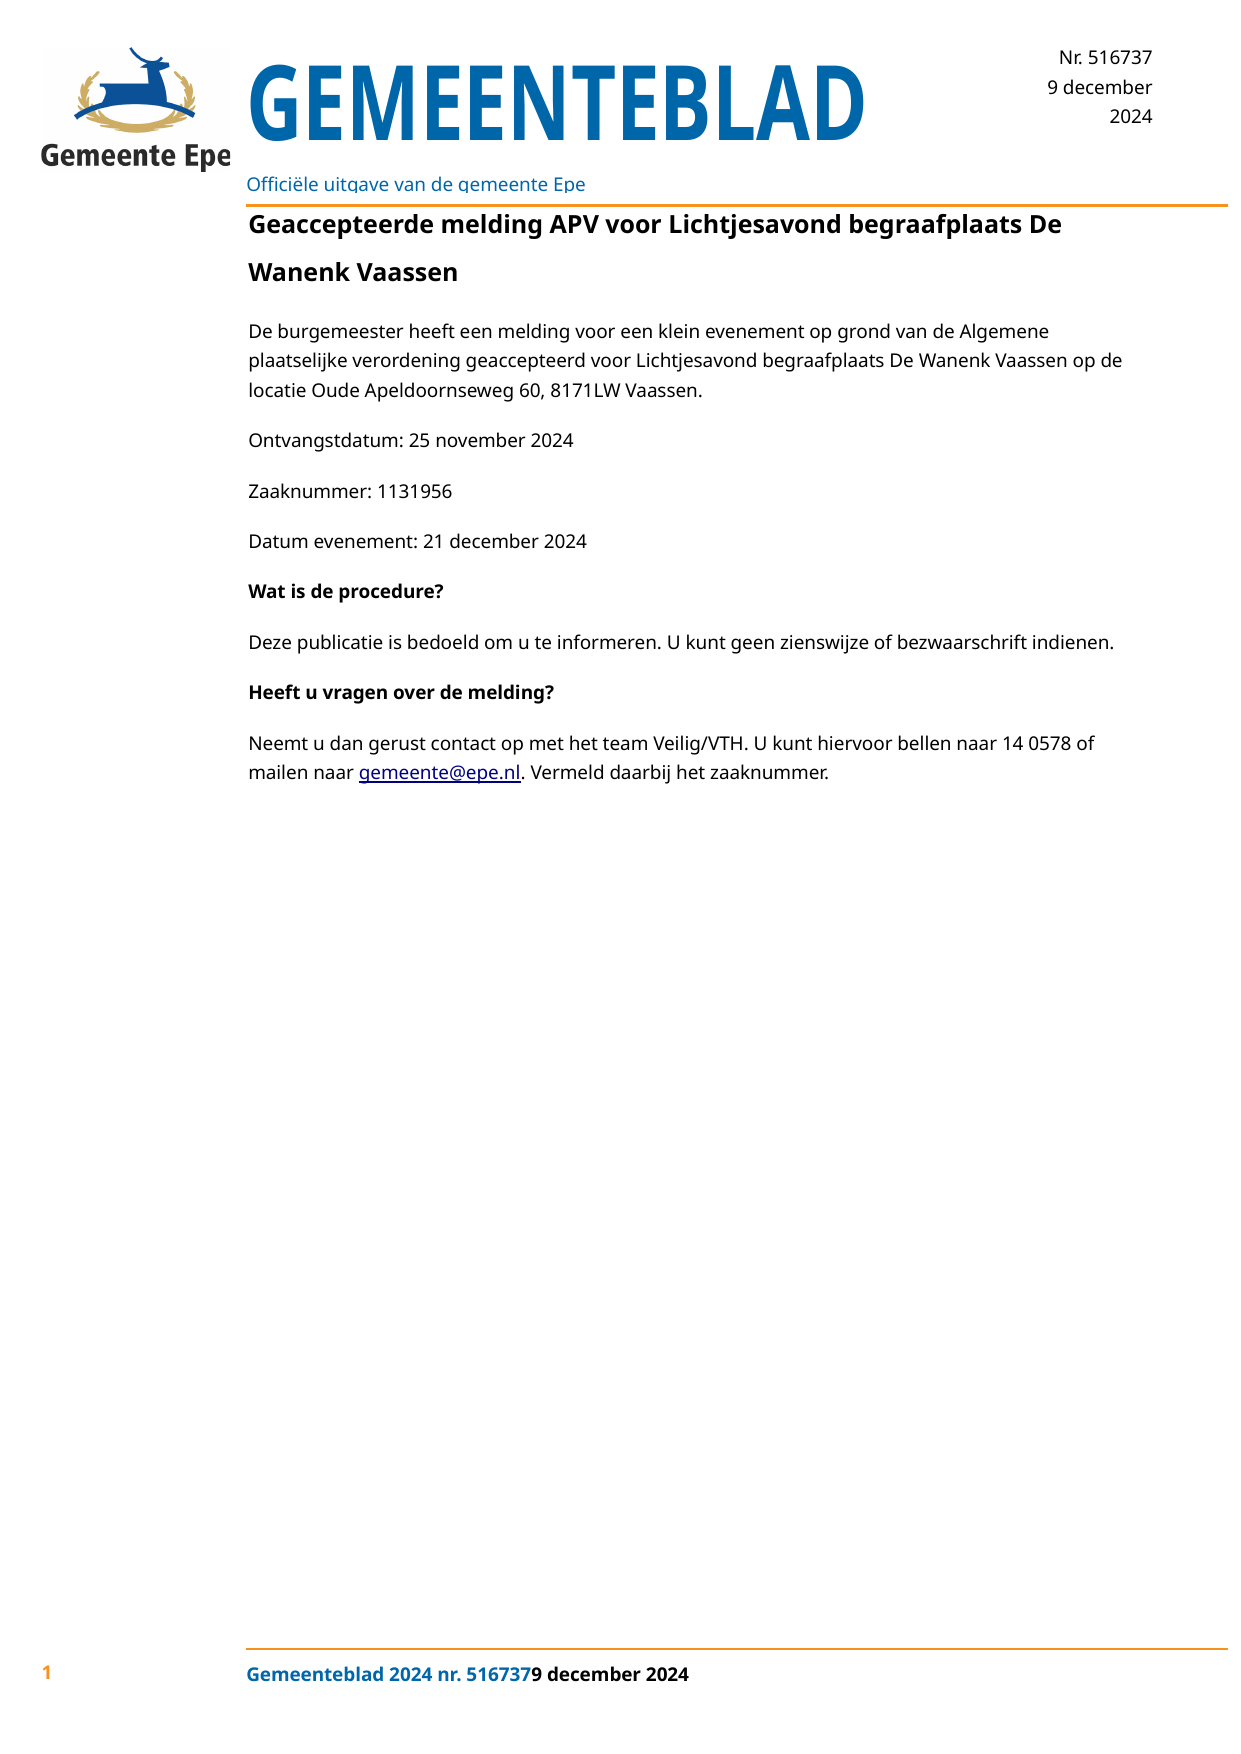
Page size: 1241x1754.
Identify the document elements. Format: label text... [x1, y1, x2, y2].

picture [41, 47, 231, 172]
text De burgemeester heeft een melding voor een klein evenement op grond van de Algemene plaatselijke verordening geaccepteerd voor Lichtjesavond begraafplaats De Wanenk Vaassen op de locatie Oude Apeldoornseweg 60, 8171LW Vaassen. [248, 318, 1152, 403]
text Wat is de procedure? [248, 579, 1152, 604]
text Deze publicatie is bedoeld om u te informeren. U kunt geen zienswijze of bezwaarschrift indienen. [248, 629, 1152, 655]
text Ontvangstdatum: 25 november 2024 [248, 427, 1152, 453]
text Datum evenement: 21 december 2024 [248, 528, 1152, 554]
text Geaccepteerde melding APV voor Lichtjesavond begraafplaats De Wanenk Vaassen [248, 207, 1152, 288]
text Heeft u vragen over de melding? [248, 679, 1152, 705]
text Zaaknummer: 1131956 [248, 478, 1152, 504]
text Neemt u dan gerust contact op met het team Veilig/VTH. U kunt hiervoor bellen naar 14 0578 of mailen naar gemeente@epe.nl. Vermeld daarbij het zaaknummer. [248, 730, 1152, 785]
